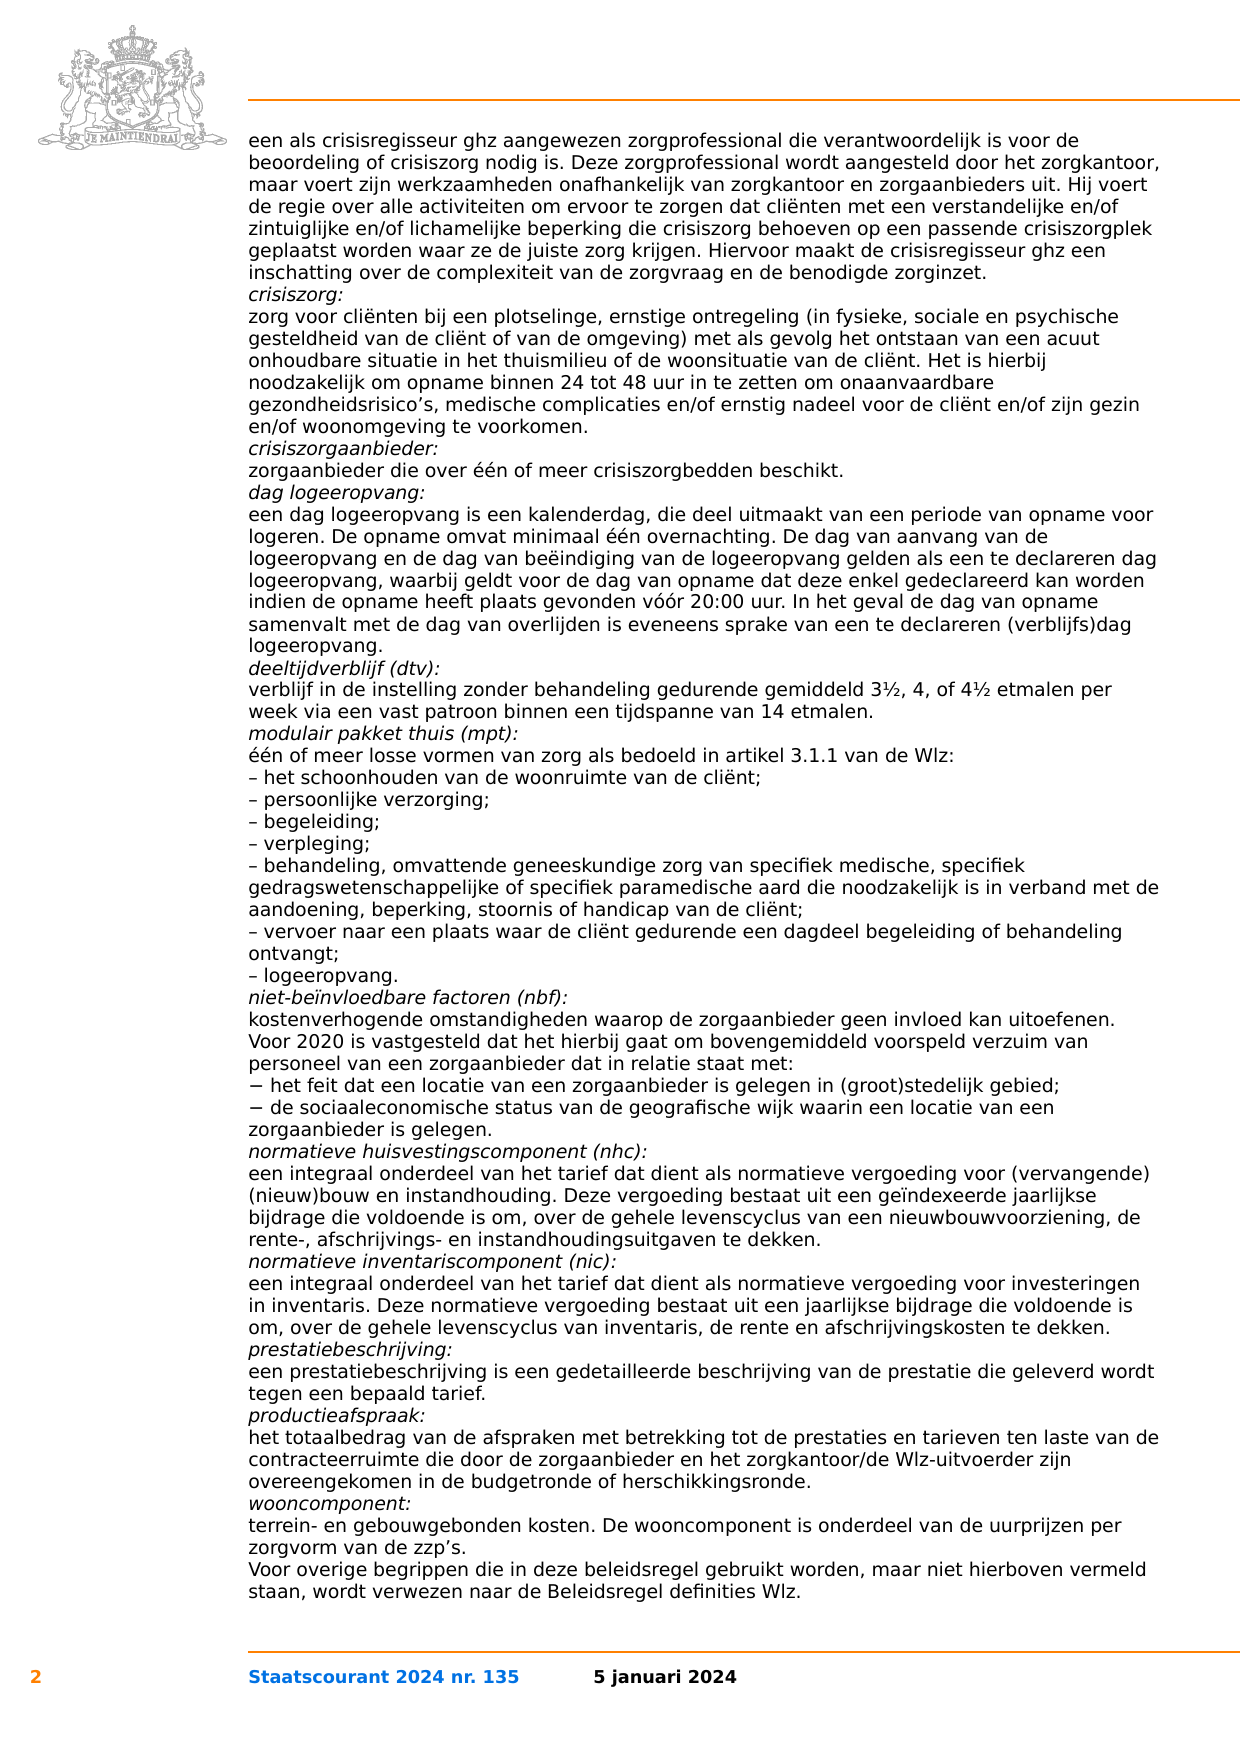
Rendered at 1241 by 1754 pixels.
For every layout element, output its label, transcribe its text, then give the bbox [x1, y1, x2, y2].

text wooncomponent: [248, 1493, 1163, 1514]
text een integraal onderdeel van het tarief dat dient als normatieve vergoeding voor investeringen in inventaris. Deze normatieve vergoeding bestaat uit een jaarlijkse bijdrage die voldoende is om, over de gehele levenscyclus van inventaris, de rente en afschrijvingskosten te dekken. [248, 1273, 1163, 1339]
text zorgaanbieder die over één of meer crisiszorgbedden beschikt. [248, 459, 1163, 482]
text terrein- en gebouwgebonden kosten. De wooncomponent is onderdeel van de uurprijzen per zorgvorm van de zzp’s. [248, 1514, 1163, 1558]
text Voor overige begrippen die in deze beleidsregel gebruikt worden, maar niet hierboven vermeld staan, wordt verwezen naar de Beleidsregel definities Wlz. [248, 1558, 1163, 1602]
picture [38, 25, 227, 150]
text zorg voor cliënten bij een plotselinge, ernstige ontregeling (in fysieke, sociale en psychische gesteldheid van de cliënt of van de omgeving) met als gevolg het ontstaan van een acuut onhoudbare situatie in het thuismilieu of de woonsituatie van de cliënt. Het is hierbij noodzakelijk om opname binnen 24 tot 48 uur in te zetten om onaanvaardbare gezondheidsrisico’s, medische complicaties en/of ernstig nadeel voor de cliënt en/of zijn gezin en/of woonomgeving te voorkomen. [248, 306, 1163, 438]
text één of meer losse vormen van zorg als bedoeld in artikel 3.1.1 van de Wlz: [248, 745, 1163, 767]
text modulair pakket thuis (mpt): [248, 723, 1163, 745]
text – begeleiding; [248, 811, 1163, 833]
text deeltijdverblijf (dtv): [248, 657, 1163, 679]
text productieafspraak: [248, 1405, 1163, 1427]
text – persoonlijke verzorging; [248, 789, 1163, 811]
text niet-beïnvloedbare factoren (nbf): [248, 987, 1163, 1009]
text kostenverhogende omstandigheden waarop de zorgaanbieder geen invloed kan uitoefenen. Voor 2020 is vastgesteld dat het hierbij gaat om bovengemiddeld voorspeld verzuim van personeel van een zorgaanbieder dat in relatie staat met: [248, 1009, 1163, 1075]
text een als crisisregisseur ghz aangewezen zorgprofessional die verantwoordelijk is voor de beoordeling of crisiszorg nodig is. Deze zorgprofessional wordt aangesteld door het zorgkantoor, maar voert zijn werkzaamheden onafhankelijk van zorgkantoor en zorgaanbieders uit. Hij voert de regie over alle activiteiten om ervoor te zorgen dat cliënten met een verstandelijke en/of zintuiglijke en/of lichamelijke beperking die crisiszorg behoeven op een passende crisiszorgplek geplaatst worden waar ze de juiste zorg krijgen. Hiervoor maakt de crisisregisseur ghz een inschatting over de complexiteit van de zorgvraag en de benodigde zorginzet. [248, 130, 1163, 284]
text crisiszorgaanbieder: [248, 438, 1163, 459]
text – vervoer naar een plaats waar de cliënt gedurende een dagdeel begeleiding of behandeling ontvangt; [248, 921, 1163, 965]
text het totaalbedrag van de afspraken met betrekking tot de prestaties en tarieven ten laste van de contracteerruimte die door de zorgaanbieder en het zorgkantoor/de Wlz-uitvoerder zijn overeengekomen in de budgetronde of herschikkingsronde. [248, 1427, 1163, 1493]
text normatieve huisvestingscomponent (nhc): [248, 1141, 1163, 1163]
text − het feit dat een locatie van een zorgaanbieder is gelegen in (groot)stedelijk gebied; [248, 1075, 1163, 1097]
text – logeeropvang. [248, 965, 1163, 987]
text crisiszorg: [248, 284, 1163, 306]
text een prestatiebeschrijving is een gedetailleerde beschrijving van de prestatie die geleverd wordt tegen een bepaald tarief. [248, 1361, 1163, 1405]
text − de sociaaleconomische status van de geografische wijk waarin een locatie van een zorgaanbieder is gelegen. [248, 1097, 1163, 1141]
text een integraal onderdeel van het tarief dat dient als normatieve vergoeding voor (vervangende) (nieuw)bouw en instandhouding. Deze vergoeding bestaat uit een geïndexeerde jaarlijkse bijdrage die voldoende is om, over de gehele levenscyclus van een nieuwbouwvoorziening, de rente-, afschrijvings- en instandhoudingsuitgaven te dekken. [248, 1163, 1163, 1251]
text verblijf in de instelling zonder behandeling gedurende gemiddeld 3½, 4, of 4½ etmalen per week via een vast patroon binnen een tijdspanne van 14 etmalen. [248, 679, 1163, 723]
text dag logeeropvang: [248, 482, 1163, 503]
text normatieve inventariscomponent (nic): [248, 1251, 1163, 1273]
text – verpleging; [248, 833, 1163, 855]
text een dag logeeropvang is een kalenderdag, die deel uitmaakt van een periode van opname voor logeren. De opname omvat minimaal één overnachting. De dag van aanvang van de logeeropvang en de dag van beëindiging van de logeeropvang gelden als een te declareren dag logeeropvang, waarbij geldt voor de dag van opname dat deze enkel gedeclareerd kan worden indien de opname heeft plaats gevonden vóór 20:00 uur. In het geval de dag van opname samenvalt met de dag van overlijden is eveneens sprake van een te declareren (verblijfs)dag logeeropvang. [248, 503, 1163, 657]
text – het schoonhouden van de woonruimte van de cliënt; [248, 767, 1163, 789]
text prestatiebeschrijving: [248, 1339, 1163, 1361]
text – behandeling, omvattende geneeskundige zorg van specifiek medische, specifiek gedragswetenschappelijke of specifiek paramedische aard die noodzakelijk is in verband met de aandoening, beperking, stoornis of handicap van de cliënt; [248, 855, 1163, 921]
